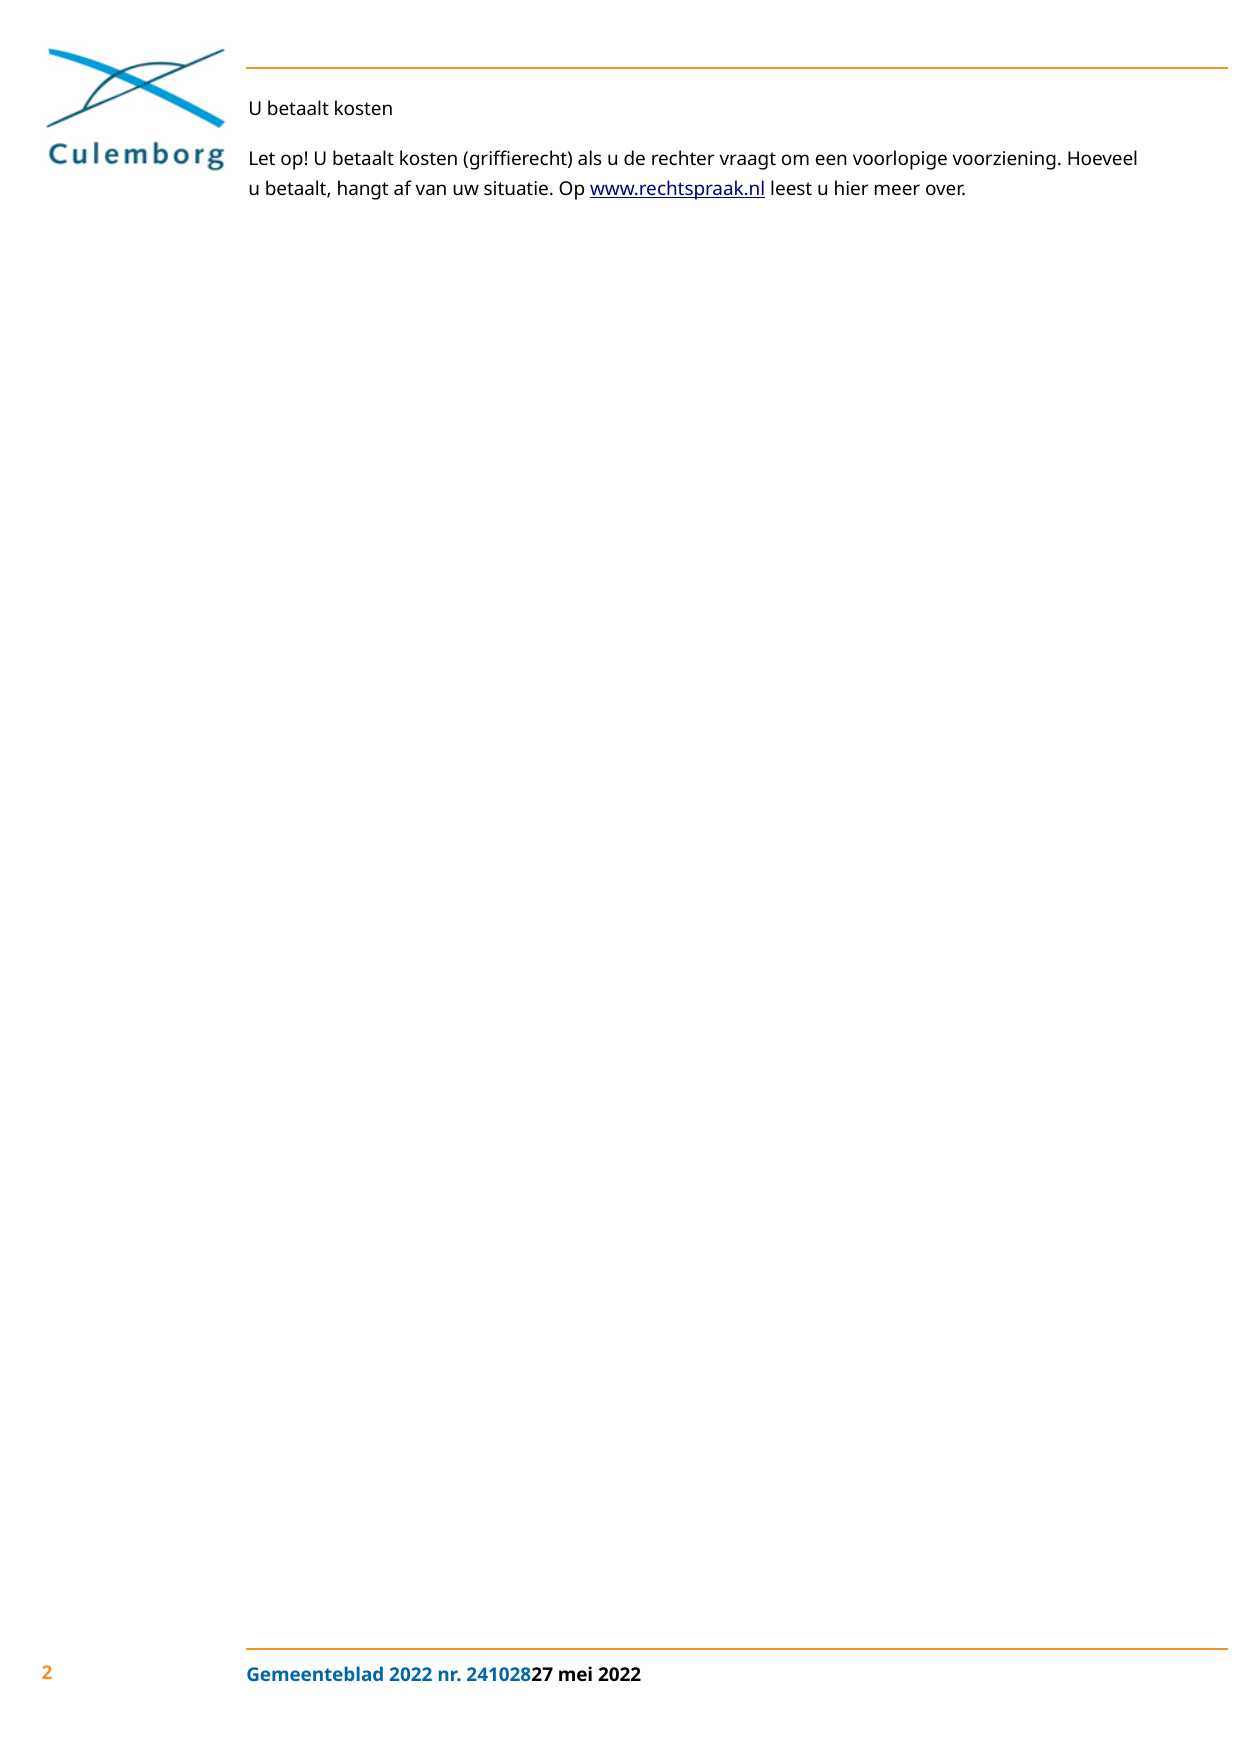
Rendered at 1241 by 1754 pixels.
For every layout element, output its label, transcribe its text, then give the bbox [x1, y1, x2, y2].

text Let op! U betaalt kosten (griffierecht) als u de rechter vraagt om een voorlopige voorziening. Hoeveel u betaalt, hangt af van uw situatie. Op www.rechtspraak.nl leest u hier meer over. [248, 145, 1152, 201]
text U betaalt kosten [248, 95, 1152, 121]
picture [41, 47, 231, 172]
